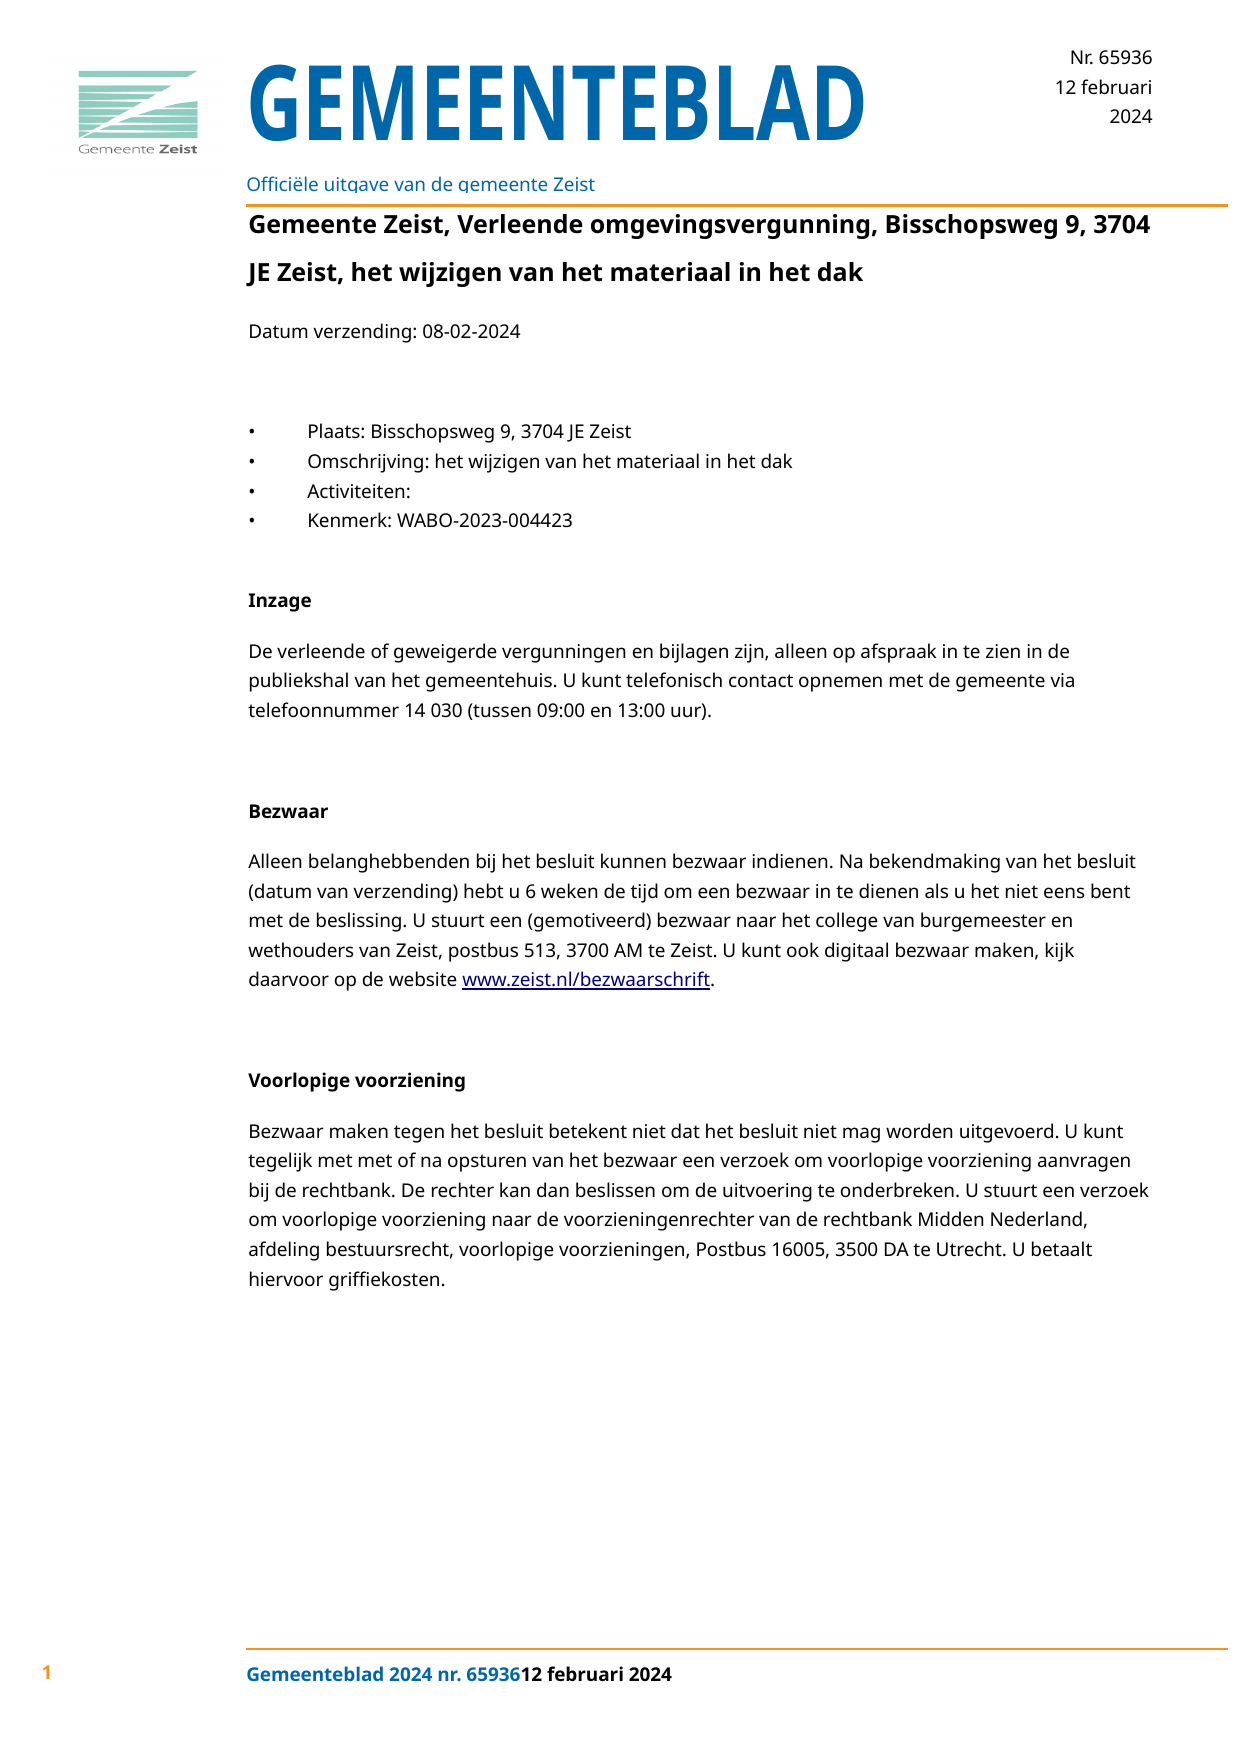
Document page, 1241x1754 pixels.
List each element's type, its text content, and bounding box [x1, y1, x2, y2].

text De verleende of geweigerde vergunningen en bijlagen zijn, alleen op afspraak in te zien in de publiekshal van het gemeentehuis. U kunt telefonisch contact opnemen met de gemeente via telefoonnummer 14 030 (tussen 09:00 en 13:00 uur). [248, 638, 1152, 723]
text Alleen belanghebbenden bij het besluit kunnen bezwaar indienen. Na bekendmaking van het besluit (datum van verzending) hebt u 6 weken de tijd om een bezwaar in te dienen als u het niet eens bent met de beslissing. U stuurt een (gemotiveerd) bezwaar naar het college van burgemeester en wethouders van Zeist, postbus 513, 3700 AM te Zeist. U kunt ook digitaal bezwaar maken, kijk daarvoor op de website www.zeist.nl/bezwaarschrift. [248, 848, 1152, 992]
list Kenmerk: WABO-2023-004423 [248, 507, 1152, 533]
text Voorlopige voorziening [248, 1067, 1152, 1093]
text Gemeente Zeist, Verleende omgevingsvergunning, Bisschopsweg 9, 3704 JE Zeist, het wijzigen van het materiaal in het dak [248, 207, 1152, 288]
list Plaats: Bisschopsweg 9, 3704 JE Zeist [248, 419, 1152, 444]
text Bezwaar [248, 798, 1152, 824]
list Omschrijving: het wijzigen van het materiaal in het dak [248, 448, 1152, 474]
text Inzage [248, 587, 1152, 613]
picture [41, 47, 231, 172]
text Datum verzending: 08-02-2024 [248, 318, 1152, 344]
list Activiteiten: [248, 478, 1152, 504]
text Bezwaar maken tegen het besluit betekent niet dat het besluit niet mag worden uitgevoerd. U kunt tegelijk met met of na opsturen van het bezwaar een verzoek om voorlopige voorziening aanvragen bij de rechtbank. De rechter kan dan beslissen om de uitvoering te onderbreken. U stuurt een verzoek om voorlopige voorziening naar de voorzieningenrechter van de rechtbank Midden Nederland, afdeling bestuursrecht, voorlopige voorzieningen, Postbus 16005, 3500 DA te Utrecht. U betaalt hiervoor griffiekosten. [248, 1118, 1152, 1292]
